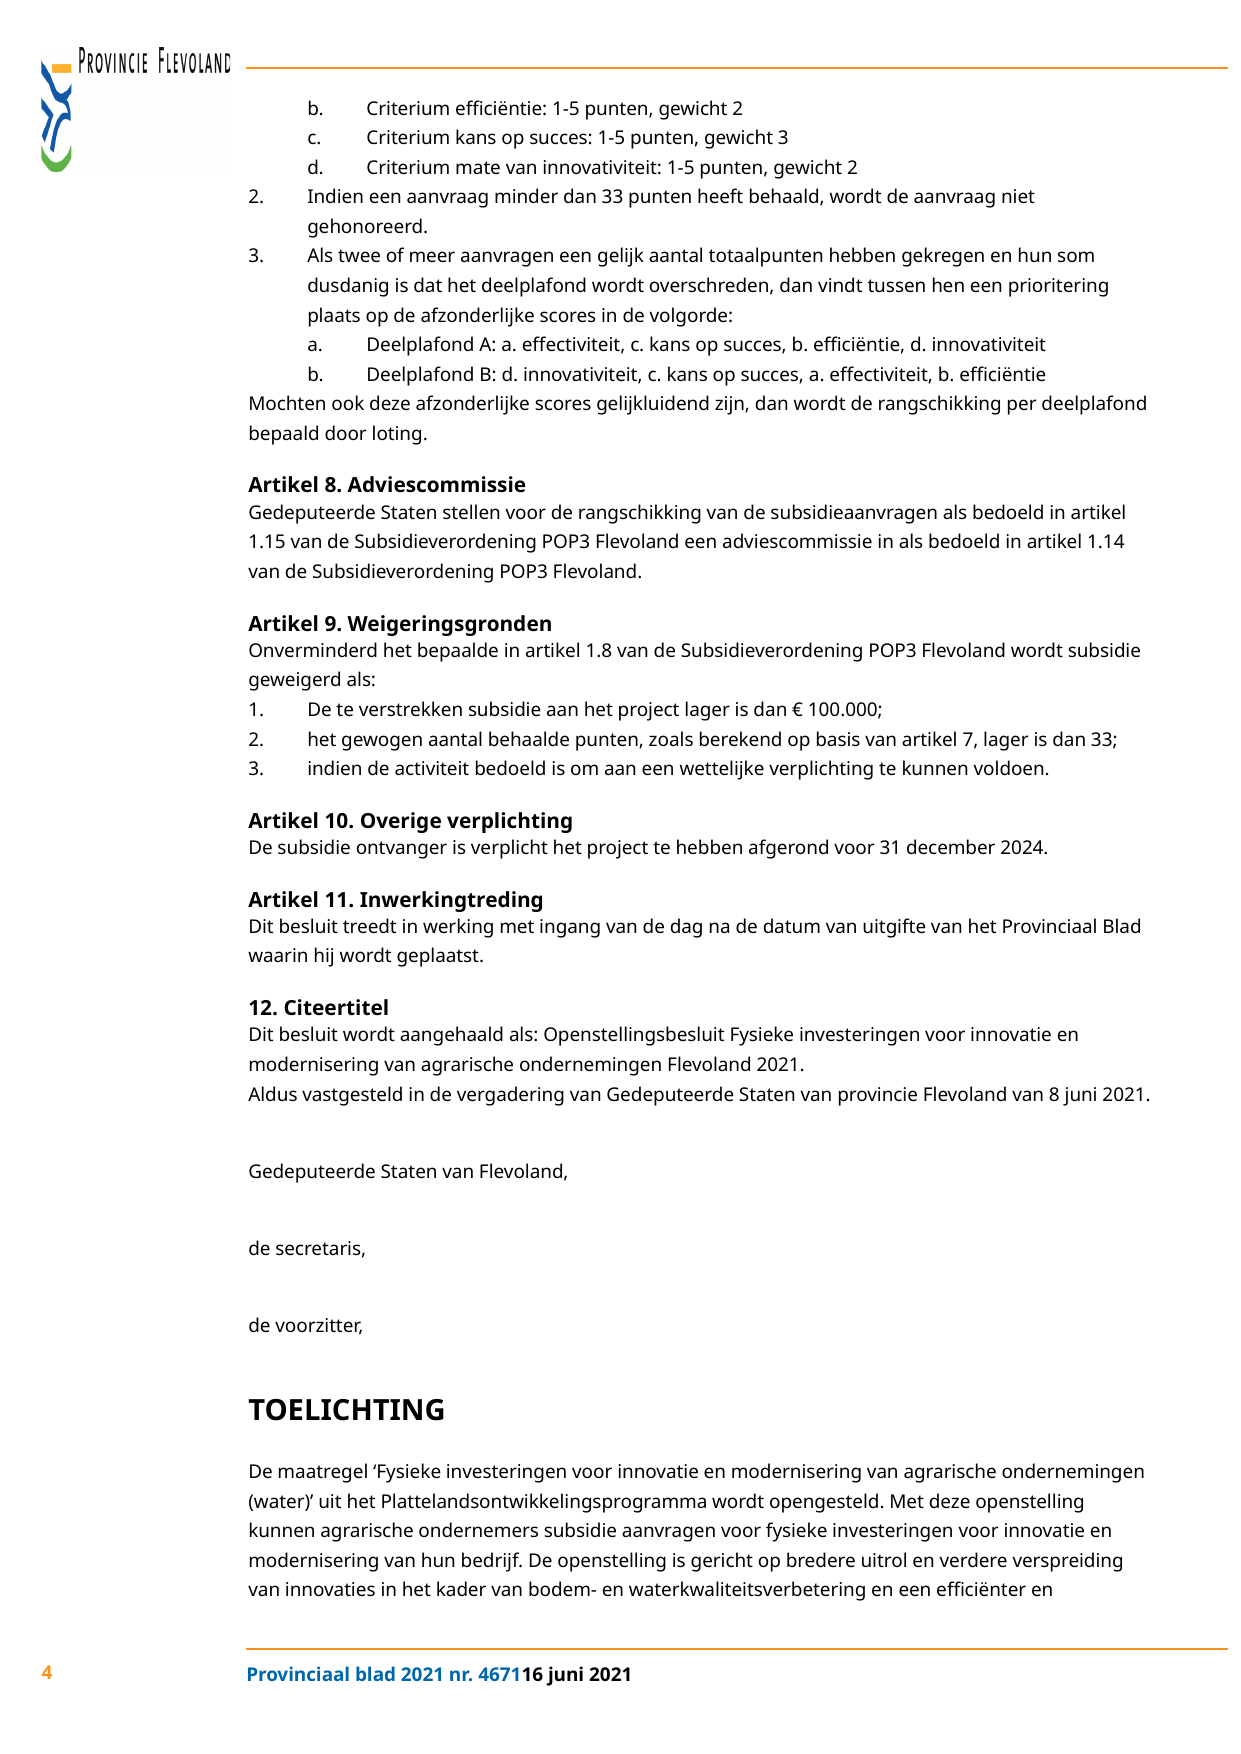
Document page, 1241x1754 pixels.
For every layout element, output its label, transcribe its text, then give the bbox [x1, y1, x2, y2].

list het gewogen aantal behaalde punten, zoals berekend op basis van artikel 7, lager is dan 33; [248, 726, 1152, 752]
list Criterium mate van innovativiteit: 1-5 punten, gewicht 2 [307, 154, 1152, 180]
list De te verstrekken subsidie aan het project lager is dan € 100.000; [248, 696, 1152, 722]
list indien de activiteit bedoeld is om aan een wettelijke verplichting te kunnen voldoen. [248, 755, 1152, 781]
list Indien een aanvraag minder dan 33 punten heeft behaald, wordt de aanvraag niet gehonoreerd. [248, 183, 1152, 239]
text Dit besluit wordt aangehaald als: Openstellingsbesluit Fysieke investeringen voor innovatie en modernisering van agrarische ondernemingen Flevoland 2021. [248, 1022, 1152, 1077]
list Deelplafond A: a. effectiviteit, c. kans op succes, b. efficiëntie, d. innovativiteit [307, 331, 1152, 357]
text Mochten ook deze afzonderlijke scores gelijkluidend zijn, dan wordt de rangschikking per deelplafond bepaald door loting. [248, 391, 1152, 446]
text Artikel 8. Adviescommissie [248, 471, 1152, 499]
picture [41, 47, 231, 172]
text TOELICHTING [248, 1389, 1152, 1429]
list Criterium kans op succes: 1-5 punten, gewicht 3 [307, 124, 1152, 150]
text De maatregel ‘Fysieke investeringen voor innovatie en modernisering van agrarische ondernemingen (water)’ uit het Plattelandsontwikkelingsprogramma wordt opengesteld. Met deze openstelling kunnen agrarische ondernemers subsidie aanvragen voor fysieke investeringen voor innovatie en modernisering van hun bedrijf. De openstelling is gericht op bredere uitrol en verdere verspreiding van innovaties in het kader van bodem- en waterkwaliteitsverbetering en een efficiënter en [248, 1458, 1152, 1602]
text Aldus vastgesteld in de vergadering van Gedeputeerde Staten van provincie Flevoland van 8 juni 2021. [248, 1081, 1152, 1106]
list Criterium efficiëntie: 1-5 punten, gewicht 2 [307, 95, 1152, 121]
text Artikel 9. Weigeringsgronden [248, 609, 1152, 637]
text Onverminderd het bepaalde in artikel 1.8 van de Subsidieverordening POP3 Flevoland wordt subsidie geweigerd als: [248, 637, 1152, 692]
list Als twee of meer aanvragen een gelijk aantal totaalpunten hebben gekregen en hun som dusdanig is dat het deelplafond wordt overschreden, dan vindt tussen hen een prioritering plaats op de afzonderlijke scores in de volgorde: [248, 243, 1152, 328]
text Artikel 10. Overige verplichting [248, 806, 1152, 834]
text 12. Citeertitel [248, 993, 1152, 1022]
text de voorzitter, [248, 1312, 1152, 1338]
text De subsidie ontvanger is verplicht het project te hebben afgerond voor 31 december 2024. [248, 834, 1152, 860]
list Deelplafond B: d. innovativiteit, c. kans op succes, a. effectiviteit, b. efficiëntie [307, 361, 1152, 387]
text Gedeputeerde Staten stellen voor de rangschikking van de subsidieaanvragen als bedoeld in artikel 1.15 van de Subsidieverordening POP3 Flevoland een adviescommissie in als bedoeld in artikel 1.14 van de Subsidieverordening POP3 Flevoland. [248, 499, 1152, 584]
text Artikel 11. Inwerkingtreding [248, 885, 1152, 913]
text de secretaris, [248, 1235, 1152, 1261]
text Dit besluit treedt in werking met ingang van de dag na de datum van uitgifte van het Provinciaal Blad waarin hij wordt geplaatst. [248, 913, 1152, 968]
text Gedeputeerde Staten van Flevoland, [248, 1158, 1152, 1184]
